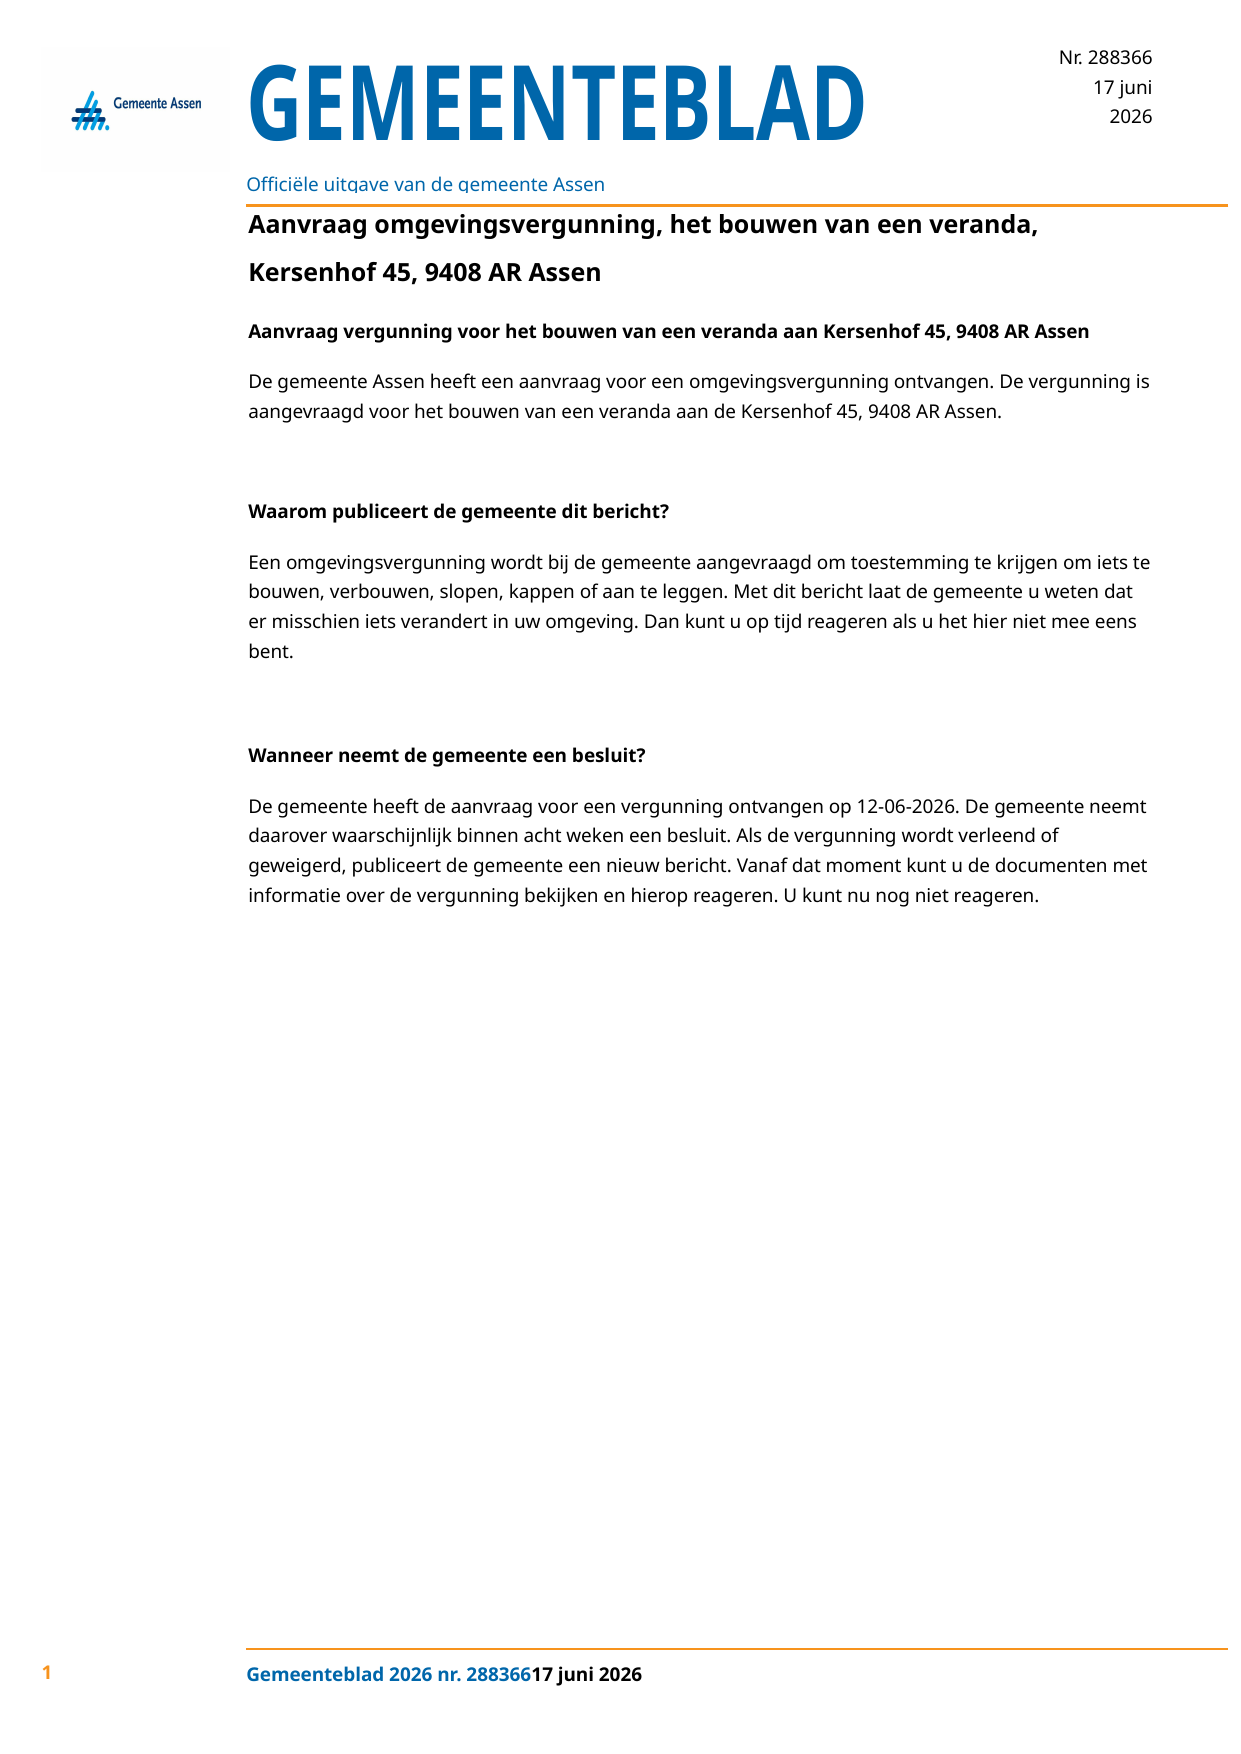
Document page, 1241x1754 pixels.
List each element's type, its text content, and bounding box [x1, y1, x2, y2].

text Waarom publiceert de gemeente dit bericht? [248, 499, 1152, 524]
text Een omgevingsvergunning wordt bij de gemeente aangevraagd om toestemming te krijgen om iets te bouwen, verbouwen, slopen, kappen of aan te leggen. Met dit bericht laat de gemeente u weten dat er misschien iets verandert in uw omgeving. Dan kunt u op tijd reageren als u het hier niet mee eens bent. [248, 549, 1152, 664]
text De gemeente Assen heeft een aanvraag voor een omgevingsvergunning ontvangen. De vergunning is aangevraagd voor het bouwen van een veranda aan de Kersenhof 45, 9408 AR Assen. [248, 368, 1152, 424]
picture [41, 47, 231, 172]
text ﻿Wanneer neemt de gemeente een besluit? [248, 739, 1152, 768]
text Aanvraag vergunning voor het bouwen van een veranda aan Kersenhof 45, 9408 AR Assen [248, 318, 1152, 344]
text De gemeente heeft de aanvraag voor een vergunning ontvangen op 12-06-2026. De gemeente neemt daarover waarschijnlijk binnen acht weken een besluit. Als de vergunning wordt verleend of geweigerd, publiceert de gemeente een nieuw bericht. Vanaf dat moment kunt u de documenten met informatie over de vergunning bekijken en hierop reageren. U kunt nu nog niet reageren. [248, 793, 1152, 908]
text Aanvraag omgevingsvergunning, het bouwen van een veranda, Kersenhof 45, 9408 AR Assen [248, 207, 1152, 288]
